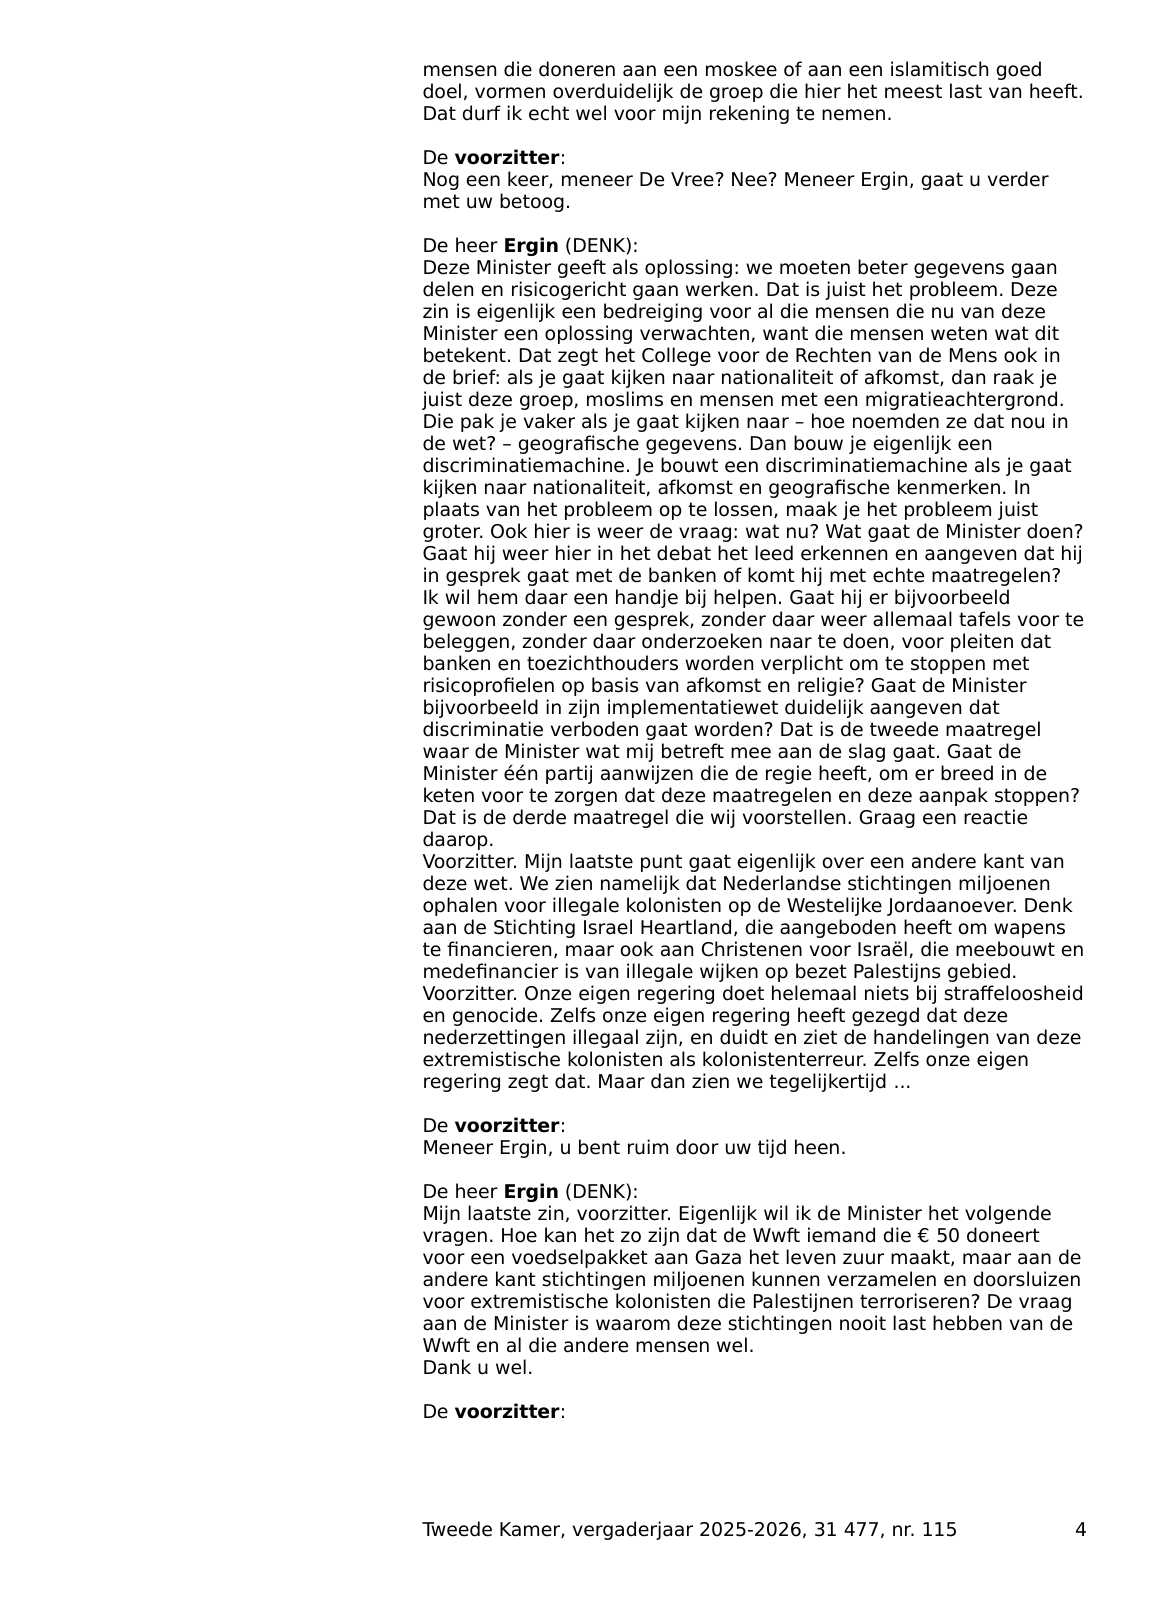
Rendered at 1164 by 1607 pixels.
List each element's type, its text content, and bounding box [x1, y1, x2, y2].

text Ik wil hem daar een handje bij helpen. Gaat hij er bijvoorbeeld gewoon zonder een gesprek, zonder daar weer allemaal tafels voor te beleggen, zonder daar onderzoeken naar te doen, voor pleiten dat banken en toezichthouders worden verplicht om te stoppen met risicoprofielen op basis van afkomst en religie? Gaat de Minister bijvoorbeeld in zijn implementatiewet duidelijk aangeven dat discriminatie verboden gaat worden? Dat is de tweede maatregel waar de Minister wat mij betreft mee aan de slag gaat. Gaat de Minister één partij aanwijzen die de regie heeft, om er breed in de keten voor te zorgen dat deze maatregelen en deze aanpak stoppen? Dat is de derde maatregel die wij voorstellen. Graag een reactie daarop. [422, 587, 1087, 851]
text De heer Ergin (DENK): [422, 1181, 1087, 1203]
text Voorzitter. Onze eigen regering doet helemaal niets bij straffeloosheid en genocide. Zelfs onze eigen regering heeft gezegd dat deze nederzettingen illegaal zijn, en duidt en ziet de handelingen van deze extremistische kolonisten als kolonistenterreur. Zelfs onze eigen regering zegt dat. Maar dan zien we tegelijkertijd ... [422, 983, 1087, 1092]
text Voorzitter. Mijn laatste punt gaat eigenlijk over een andere kant van deze wet. We zien namelijk dat Nederlandse stichtingen miljoenen ophalen voor illegale kolonisten op de Westelijke Jordaanoever. Denk aan de Stichting Israel Heartland, die aangeboden heeft om wapens te financieren, maar ook aan Christenen voor Israël, die meebouwt en medefinancier is van illegale wijken op bezet Palestijns gebied. [422, 851, 1087, 983]
text Mijn laatste zin, voorzitter. Eigenlijk wil ik de Minister het volgende vragen. Hoe kan het zo zijn dat de Wwft iemand die € 50 doneert voor een voedselpakket aan Gaza het leven zuur maakt, maar aan de andere kant stichtingen miljoenen kunnen verzamelen en doorsluizen voor extremistische kolonisten die Palestijnen terroriseren? De vraag aan de Minister is waarom deze stichtingen nooit last hebben van de Wwft en al die andere mensen wel. [422, 1203, 1087, 1357]
text De heer Ergin (DENK): [422, 235, 1087, 257]
text mensen die doneren aan een moskee of aan een islamitisch goed doel, vormen overduidelijk de groep die hier het meest last van heeft. Dat durf ik echt wel voor mijn rekening te nemen. [422, 59, 1087, 125]
text Deze Minister geeft als oplossing: we moeten beter gegevens gaan delen en risicogericht gaan werken. Dat is juist het probleem. Deze zin is eigenlijk een bedreiging voor al die mensen die nu van deze Minister een oplossing verwachten, want die mensen weten wat dit betekent. Dat zegt het College voor de Rechten van de Mens ook in de brief: als je gaat kijken naar nationaliteit of afkomst, dan raak je juist deze groep, moslims en mensen met een migratieachtergrond. Die pak je vaker als je gaat kijken naar – hoe noemden ze dat nou in de wet? – geografische gegevens. Dan bouw je eigenlijk een discriminatiemachine. Je bouwt een discriminatiemachine als je gaat kijken naar nationaliteit, afkomst en geografische kenmerken. In plaats van het probleem op te lossen, maak je het probleem juist groter. Ook hier is weer de vraag: wat nu? Wat gaat de Minister doen? Gaat hij weer hier in het debat het leed erkennen en aangeven dat hij in gesprek gaat met de banken of komt hij met echte maatregelen? [422, 257, 1087, 587]
text De voorzitter: [422, 1401, 1087, 1423]
text Meneer Ergin, u bent ruim door uw tijd heen. [422, 1137, 1087, 1159]
text Nog een keer, meneer De Vree? Nee? Meneer Ergin, gaat u verder met uw betoog. [422, 169, 1087, 213]
text Dank u wel. [422, 1357, 1087, 1379]
text De voorzitter: [422, 1115, 1087, 1137]
text De voorzitter: [422, 147, 1087, 169]
